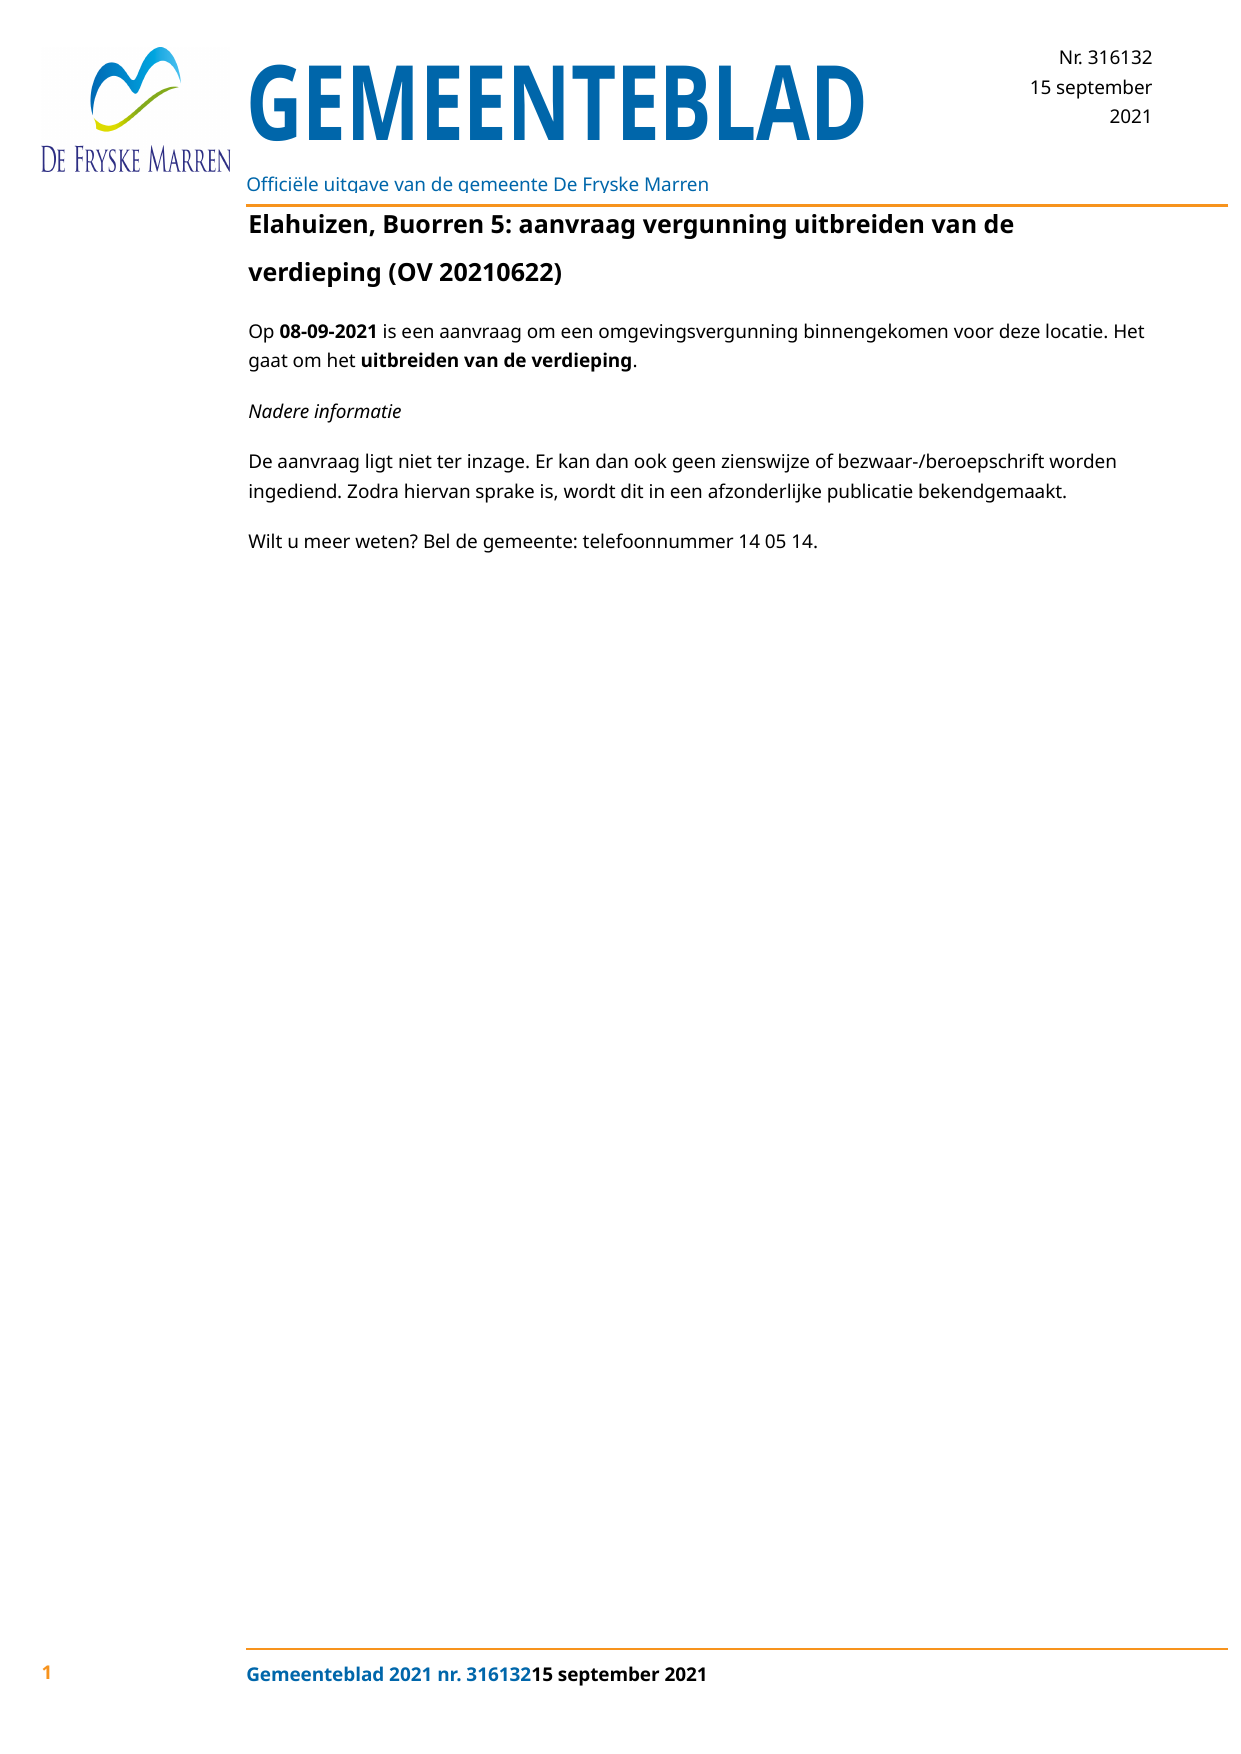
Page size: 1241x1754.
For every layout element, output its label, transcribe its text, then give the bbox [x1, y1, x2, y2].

picture [41, 47, 231, 172]
text Op 08-09-2021 is een aanvraag om een omgevingsvergunning binnengekomen voor deze locatie. Het gaat om het uitbreiden van de verdieping. [248, 318, 1152, 373]
text Wilt u meer weten? Bel de gemeente: telefoonnummer 14 05 14. [248, 528, 1152, 554]
text Elahuizen, Buorren 5: aanvraag vergunning uitbreiden van de verdieping (OV 20210622) [248, 207, 1152, 288]
text De aanvraag ligt niet ter inzage. Er kan dan ook geen zienswijze of bezwaar-/beroepschrift worden ingediend. Zodra hiervan sprake is, wordt dit in een afzonderlijke publicatie bekendgemaakt. [248, 448, 1152, 504]
text Nadere informatie [248, 398, 1152, 424]
